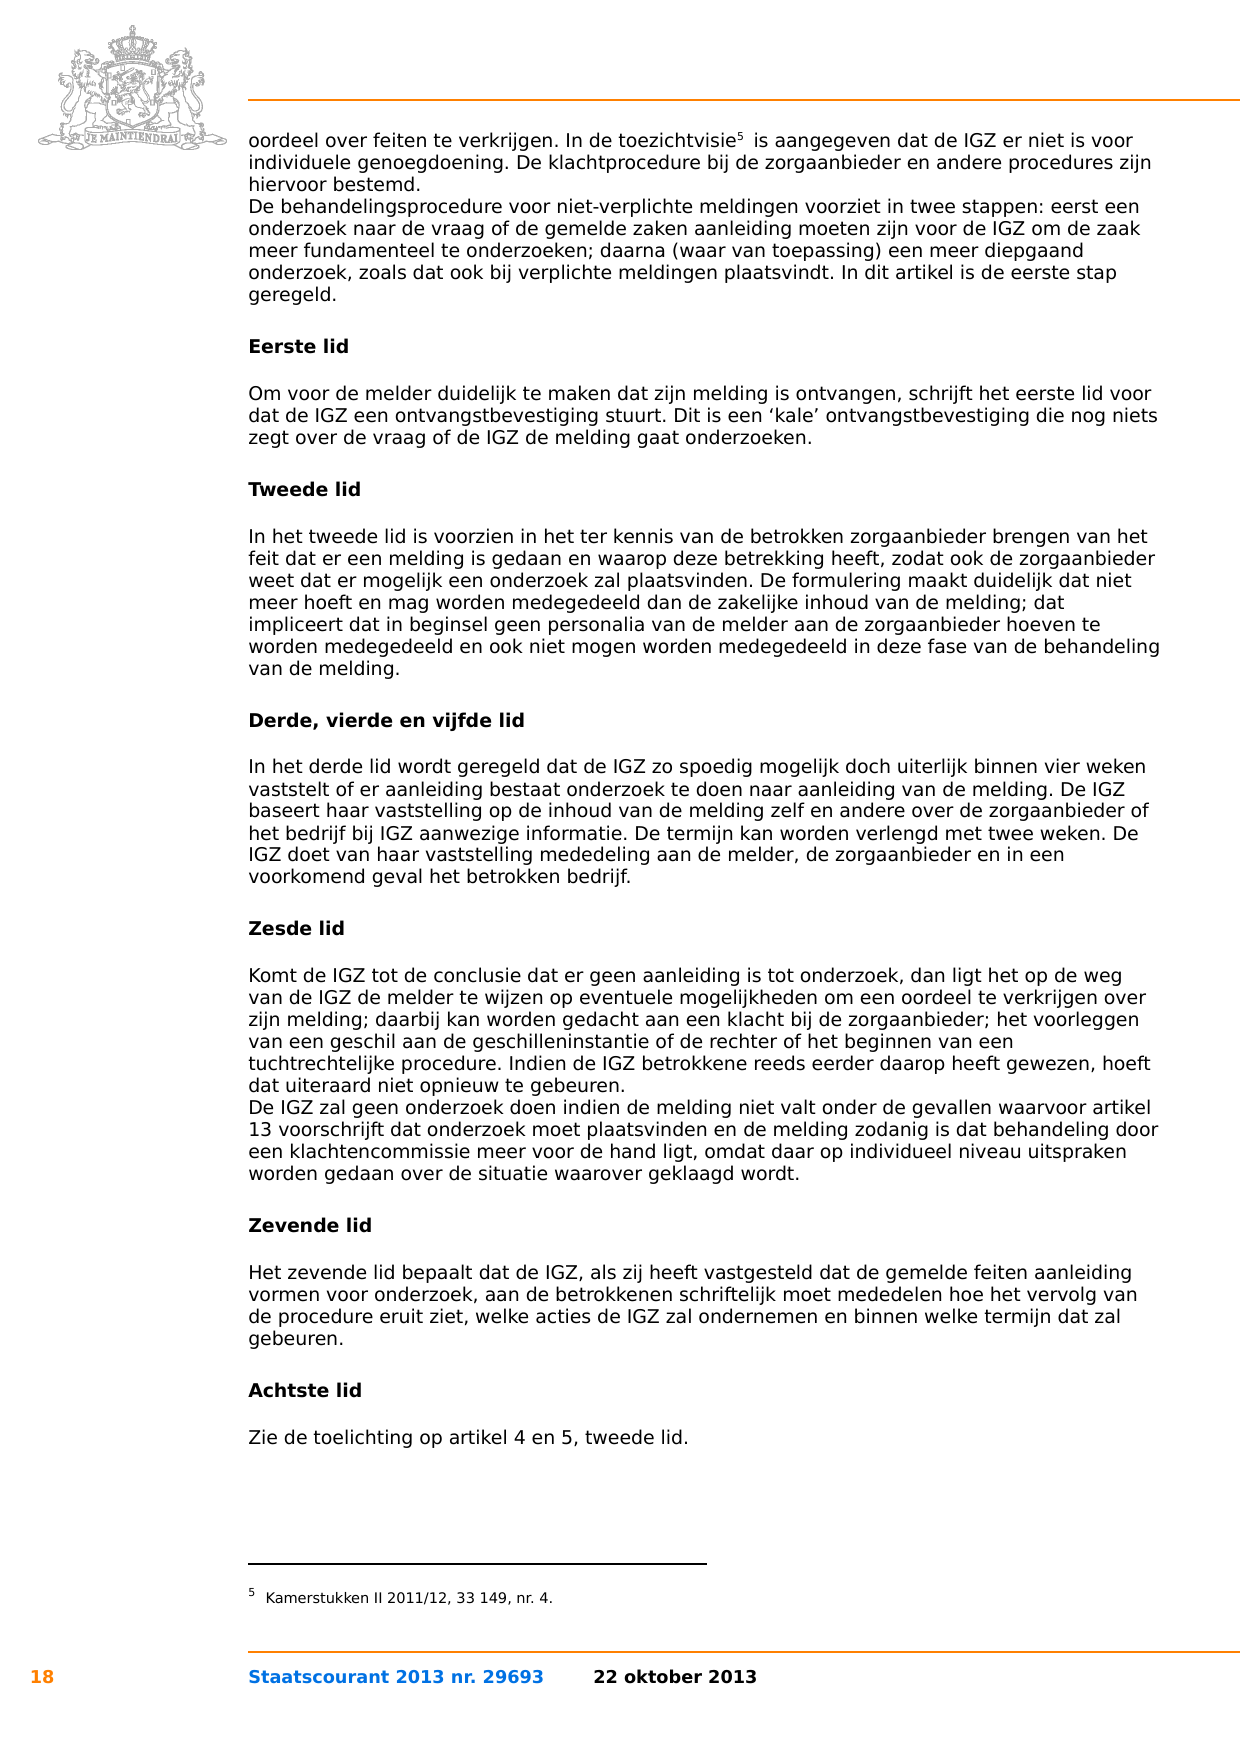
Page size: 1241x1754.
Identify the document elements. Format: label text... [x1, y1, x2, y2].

text oordeel over feiten te verkrijgen. In de toezichtvisie is aangegeven dat de IGZ er niet is voor individuele genoegdoening. De klachtprocedure bij de zorgaanbieder en andere procedures zijn hiervoor bestemd. [248, 130, 1163, 196]
subtitle Eerste lid [248, 336, 1163, 358]
picture [38, 25, 227, 150]
text In het tweede lid is voorzien in het ter kennis van de betrokken zorgaanbieder brengen van het feit dat er een melding is gedaan en waarop deze betrekking heeft, zodat ook de zorgaanbieder weet dat er mogelijk een onderzoek zal plaatsvinden. De formulering maakt duidelijk dat niet meer hoeft en mag worden medegedeeld dan de zakelijke inhoud van de melding; dat impliceert dat in beginsel geen personalia van de melder aan de zorgaanbieder hoeven te worden medegedeeld en ook niet mogen worden medegedeeld in deze fase van de behandeling van de melding. [248, 526, 1163, 679]
subtitle Achtste lid [248, 1380, 1163, 1402]
text Om voor de melder duidelijk te maken dat zijn melding is ontvangen, schrijft het eerste lid voor dat de IGZ een ontvangstbevestiging stuurt. Dit is een ‘kale’ ontvangstbevestiging die nog niets zegt over de vraag of de IGZ de melding gaat onderzoeken. [248, 383, 1163, 449]
text Kamerstukken II 2011/12, 33 149, nr. 4. [248, 1586, 1163, 1608]
subtitle Derde, vierde en vijfde lid [248, 709, 1163, 731]
text Zie de toelichting op artikel 4 en 5, tweede lid. [248, 1427, 1163, 1449]
subtitle Zevende lid [248, 1215, 1163, 1237]
text In het derde lid wordt geregeld dat de IGZ zo spoedig mogelijk doch uiterlijk binnen vier weken vaststelt of er aanleiding bestaat onderzoek te doen naar aanleiding van de melding. De IGZ baseert haar vaststelling op de inhoud van de melding zelf en andere over de zorgaanbieder of het bedrijf bij IGZ aanwezige informatie. De termijn kan worden verlengd met twee weken. De IGZ doet van haar vaststelling mededeling aan de melder, de zorgaanbieder en in een voorkomend geval het betrokken bedrijf. [248, 756, 1163, 888]
text Komt de IGZ tot de conclusie dat er geen aanleiding is tot onderzoek, dan ligt het op de weg van de IGZ de melder te wijzen op eventuele mogelijkheden om een oordeel te verkrijgen over zijn melding; daarbij kan worden gedacht aan een klacht bij de zorgaanbieder; het voorleggen van een geschil aan de geschilleninstantie of de rechter of het beginnen van een tuchtrechtelijke procedure. Indien de IGZ betrokkene reeds eerder daarop heeft gewezen, hoeft dat uiteraard niet opnieuw te gebeuren. [248, 965, 1163, 1097]
text De IGZ zal geen onderzoek doen indien de melding niet valt onder de gevallen waarvoor artikel 13 voorschrijft dat onderzoek moet plaatsvinden en de melding zodanig is dat behandeling door een klachtencommissie meer voor de hand ligt, omdat daar op individueel niveau uitspraken worden gedaan over de situatie waarover geklaagd wordt. [248, 1097, 1163, 1185]
text De behandelingsprocedure voor niet-verplichte meldingen voorziet in twee stappen: eerst een onderzoek naar de vraag of de gemelde zaken aanleiding moeten zijn voor de IGZ om de zaak meer fundamenteel te onderzoeken; daarna (waar van toepassing) een meer diepgaand onderzoek, zoals dat ook bij verplichte meldingen plaatsvindt. In dit artikel is de eerste stap geregeld. [248, 196, 1163, 306]
subtitle Zesde lid [248, 918, 1163, 940]
subtitle Tweede lid [248, 479, 1163, 501]
text Het zevende lid bepaalt dat de IGZ, als zij heeft vastgesteld dat de gemelde feiten aanleiding vormen voor onderzoek, aan de betrokkenen schriftelijk moet mededelen hoe het vervolg van de procedure eruit ziet, welke acties de IGZ zal ondernemen en binnen welke termijn dat zal gebeuren. [248, 1262, 1163, 1350]
